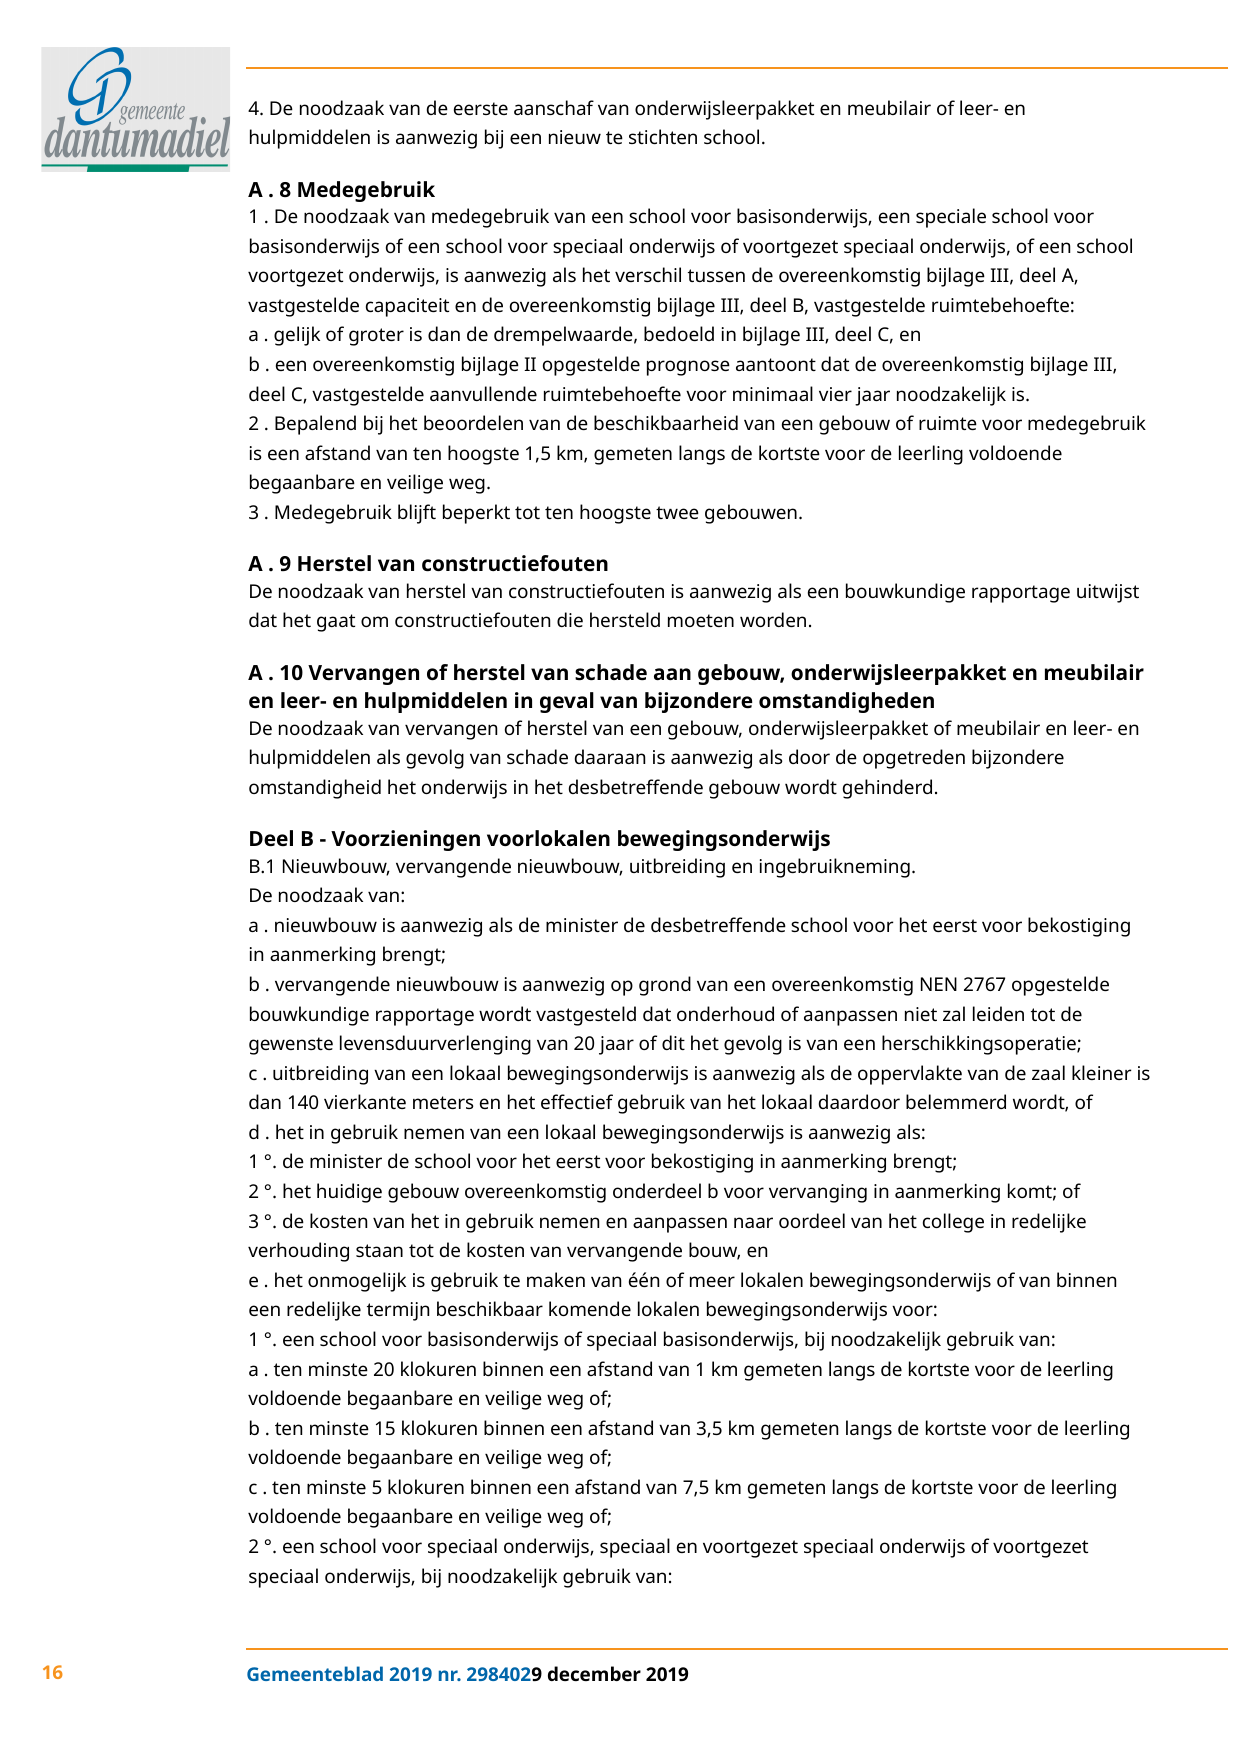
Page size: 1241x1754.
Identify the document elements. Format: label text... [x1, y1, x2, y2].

text Deel B - Voorzieningen voorlokalen bewegingsonderwijs [248, 824, 1152, 853]
text De noodzaak van herstel van constructiefouten is aanwezig als een bouwkundige rapportage uitwijst dat het gaat om constructiefouten die hersteld moeten worden. [248, 578, 1152, 633]
text b . vervangende nieuwbouw is aanwezig op grond van een overeenkomstig NEN 2767 opgestelde bouwkundige rapportage wordt vastgesteld dat onderhoud of aanpassen niet zal leiden tot de gewenste levensduurverlenging van 20 jaar of dit het gevolg is van een herschikkingsoperatie; [248, 971, 1152, 1056]
text a . nieuwbouw is aanwezig als de minister de desbetreffende school voor het eerst voor bekostiging in aanmerking brengt; [248, 912, 1152, 967]
text e . het onmogelijk is gebruik te maken van één of meer lokalen bewegingsonderwijs of van binnen een redelijke termijn beschikbaar komende lokalen bewegingsonderwijs voor: [248, 1267, 1152, 1322]
text 3 °. de kosten van het in gebruik nemen en aanpassen naar oordeel van het college in redelijke verhouding staan tot de kosten van vervangende bouw, en [248, 1208, 1152, 1263]
text 2 °. een school voor speciaal onderwijs, speciaal en voortgezet speciaal onderwijs of voortgezet speciaal onderwijs, bij noodzakelijk gebruik van: [248, 1533, 1152, 1588]
text 4. De noodzaak van de eerste aanschaf van onderwijsleerpakket en meubilair of leer- en hulpmiddelen is aanwezig bij een nieuw te stichten school. [248, 95, 1152, 150]
text d . het in gebruik nemen van een lokaal bewegingsonderwijs is aanwezig als: [248, 1119, 1152, 1145]
text c . uitbreiding van een lokaal bewegingsonderwijs is aanwezig als de oppervlakte van de zaal kleiner is dan 140 vierkante meters en het effectief gebruik van het lokaal daardoor belemmerd wordt, of [248, 1060, 1152, 1115]
text a . ten minste 20 klokuren binnen een afstand van 1 km gemeten langs de kortste voor de leerling voldoende begaanbare en veilige weg of; [248, 1356, 1152, 1411]
text De noodzaak van vervangen of herstel van een gebouw, onderwijsleerpakket of meubilair en leer- en hulpmiddelen als gevolg van schade daaraan is aanwezig als door de opgetreden bijzondere omstandigheid het onderwijs in het desbetreffende gebouw wordt gehinderd. [248, 715, 1152, 800]
text b . een overeenkomstig bijlage II opgestelde prognose aantoont dat de overeenkomstig bijlage III, deel C, vastgestelde aanvullende ruimtebehoefte voor minimaal vier jaar noodzakelijk is. [248, 351, 1152, 406]
text A . 8 Medegebruik [248, 175, 1152, 203]
text b . ten minste 15 klokuren binnen een afstand van 3,5 km gemeten langs de kortste voor de leerling voldoende begaanbare en veilige weg of; [248, 1415, 1152, 1470]
text 2 °. het huidige gebouw overeenkomstig onderdeel b voor vervanging in aanmerking komt; of [248, 1178, 1152, 1204]
text A . 10 Vervangen of herstel van schade aan gebouw, onderwijsleerpakket en meubilair en leer- en hulpmiddelen in geval van bijzondere omstandigheden [248, 658, 1152, 715]
text A . 9 Herstel van constructiefouten [248, 549, 1152, 578]
text B.1 Nieuwbouw, vervangende nieuwbouw, uitbreiding en ingebruikneming. [248, 853, 1152, 878]
text De noodzaak van: [248, 882, 1152, 908]
text a . gelijk of groter is dan de drempelwaarde, bedoeld in bijlage III, deel C, en [248, 322, 1152, 347]
text 1 °. een school voor basisonderwijs of speciaal basisonderwijs, bij noodzakelijk gebruik van: [248, 1326, 1152, 1352]
text 2 . Bepalend bij het beoordelen van de beschikbaarheid van een gebouw of ruimte voor medegebruik is een afstand van ten hoogste 1,5 km, gemeten langs de kortste voor de leerling voldoende begaanbare en veilige weg. [248, 410, 1152, 495]
text 1 . De noodzaak van medegebruik van een school voor basisonderwijs, een speciale school voor basisonderwijs of een school voor speciaal onderwijs of voortgezet speciaal onderwijs, of een school voortgezet onderwijs, is aanwezig als het verschil tussen de overeenkomstig bijlage III, deel A, vastgestelde capaciteit en de overeenkomstig bijlage III, deel B, vastgestelde ruimtebehoefte: [248, 203, 1152, 318]
text c . ten minste 5 klokuren binnen een afstand van 7,5 km gemeten langs de kortste voor de leerling voldoende begaanbare en veilige weg of; [248, 1474, 1152, 1529]
picture [41, 47, 231, 172]
text 1 °. de minister de school voor het eerst voor bekostiging in aanmerking brengt; [248, 1149, 1152, 1174]
text 3 . Medegebruik blijft beperkt tot ten hoogste twee gebouwen. [248, 499, 1152, 525]
